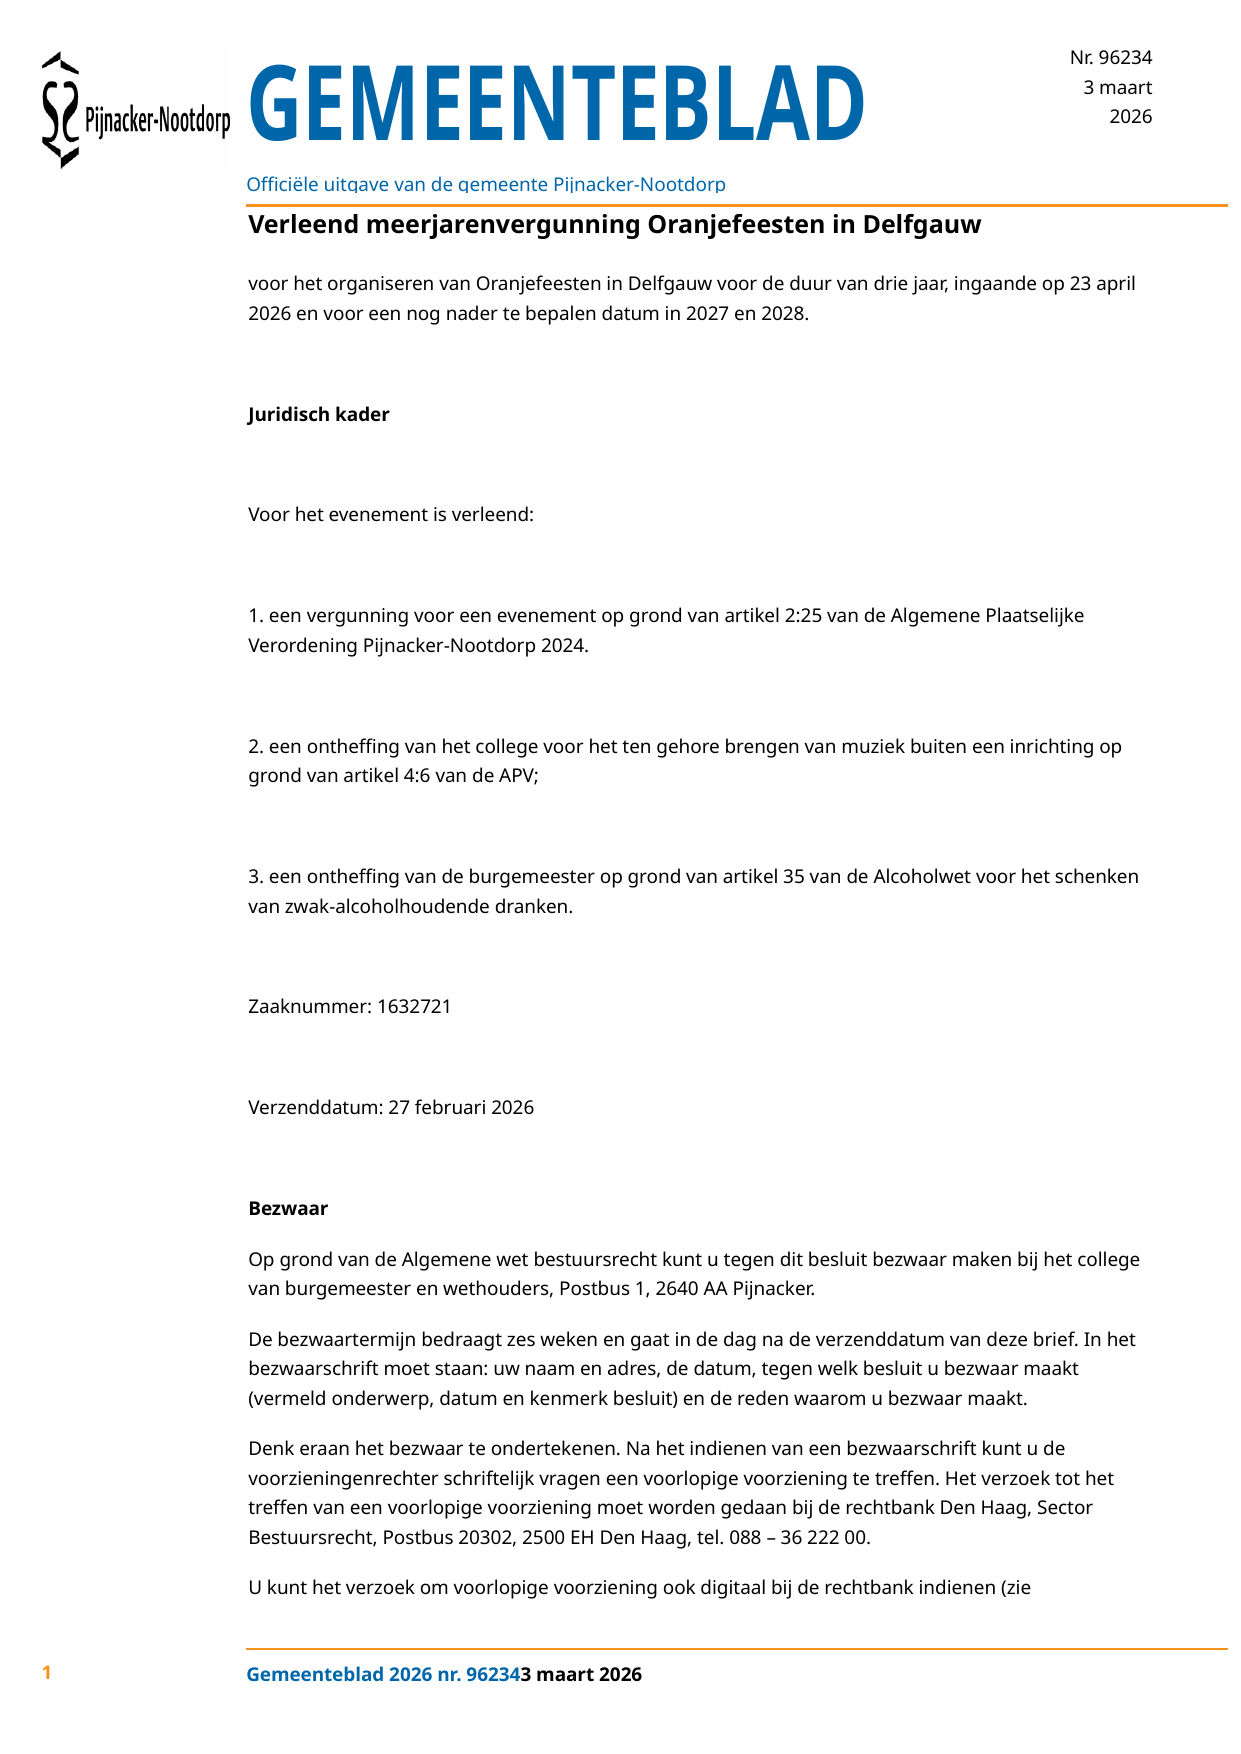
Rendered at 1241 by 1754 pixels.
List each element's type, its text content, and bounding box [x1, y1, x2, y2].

text Op grond van de Algemene wet bestuursrecht kunt u tegen dit besluit bezwaar maken bij het college van burgemeester en wethouders, Postbus 1, 2640 AA Pijnacker. [248, 1246, 1152, 1301]
text voor het organiseren van Oranjefeesten in Delfgauw voor de duur van drie jaar, ingaande op 23 april 2026 en voor een nog nader te bepalen datum in 2027 en 2028. [248, 270, 1152, 326]
text 2. een ontheffing van het college voor het ten gehore brengen van muziek buiten een inrichting op grond van artikel 4:6 van de APV; [248, 733, 1152, 788]
text Voor het evenement is verleend: [248, 502, 1152, 527]
text Denk eraan het bezwaar te ondertekenen. Na het indienen van een bezwaarschrift kunt u de voorzieningenrechter schriftelijk vragen een voorlopige voorziening te treffen. Het verzoek tot het treffen van een voorlopige voorziening moet worden gedaan bij de rechtbank Den Haag, Sector Bestuursrecht, Postbus 20302, 2500 EH Den Haag, tel. 088 – 36 222 00. [248, 1435, 1152, 1550]
text 3. een ontheffing van de burgemeester op grond van artikel 35 van de Alcoholwet voor het schenken van zwak-alcoholhoudende dranken. [248, 863, 1152, 918]
text U kunt het verzoek om voorlopige voorziening ook digitaal bij de rechtbank indienen (zie [248, 1574, 1152, 1600]
text Zaaknummer: 1632721 [248, 994, 1152, 1019]
text 1. een vergunning voor een evenement op grond van artikel 2:25 van de Algemene Plaatselijke Verordening Pijnacker-Nootdorp 2024. [248, 602, 1152, 658]
text Verzenddatum: 27 februari 2026 [248, 1094, 1152, 1120]
text Juridisch kader [248, 401, 1152, 426]
text Verleend meerjarenvergunning Oranjefeesten in Delfgauw [248, 207, 1152, 241]
picture [41, 47, 231, 172]
text De bezwaartermijn bedraagt zes weken en gaat in de dag na de verzenddatum van deze brief. In het bezwaarschrift moet staan: uw naam en adres, de datum, tegen welk besluit u bezwaar maakt (vermeld onderwerp, datum en kenmerk besluit) en de reden waarom u bezwaar maakt. [248, 1326, 1152, 1411]
text Bezwaar [248, 1195, 1152, 1221]
